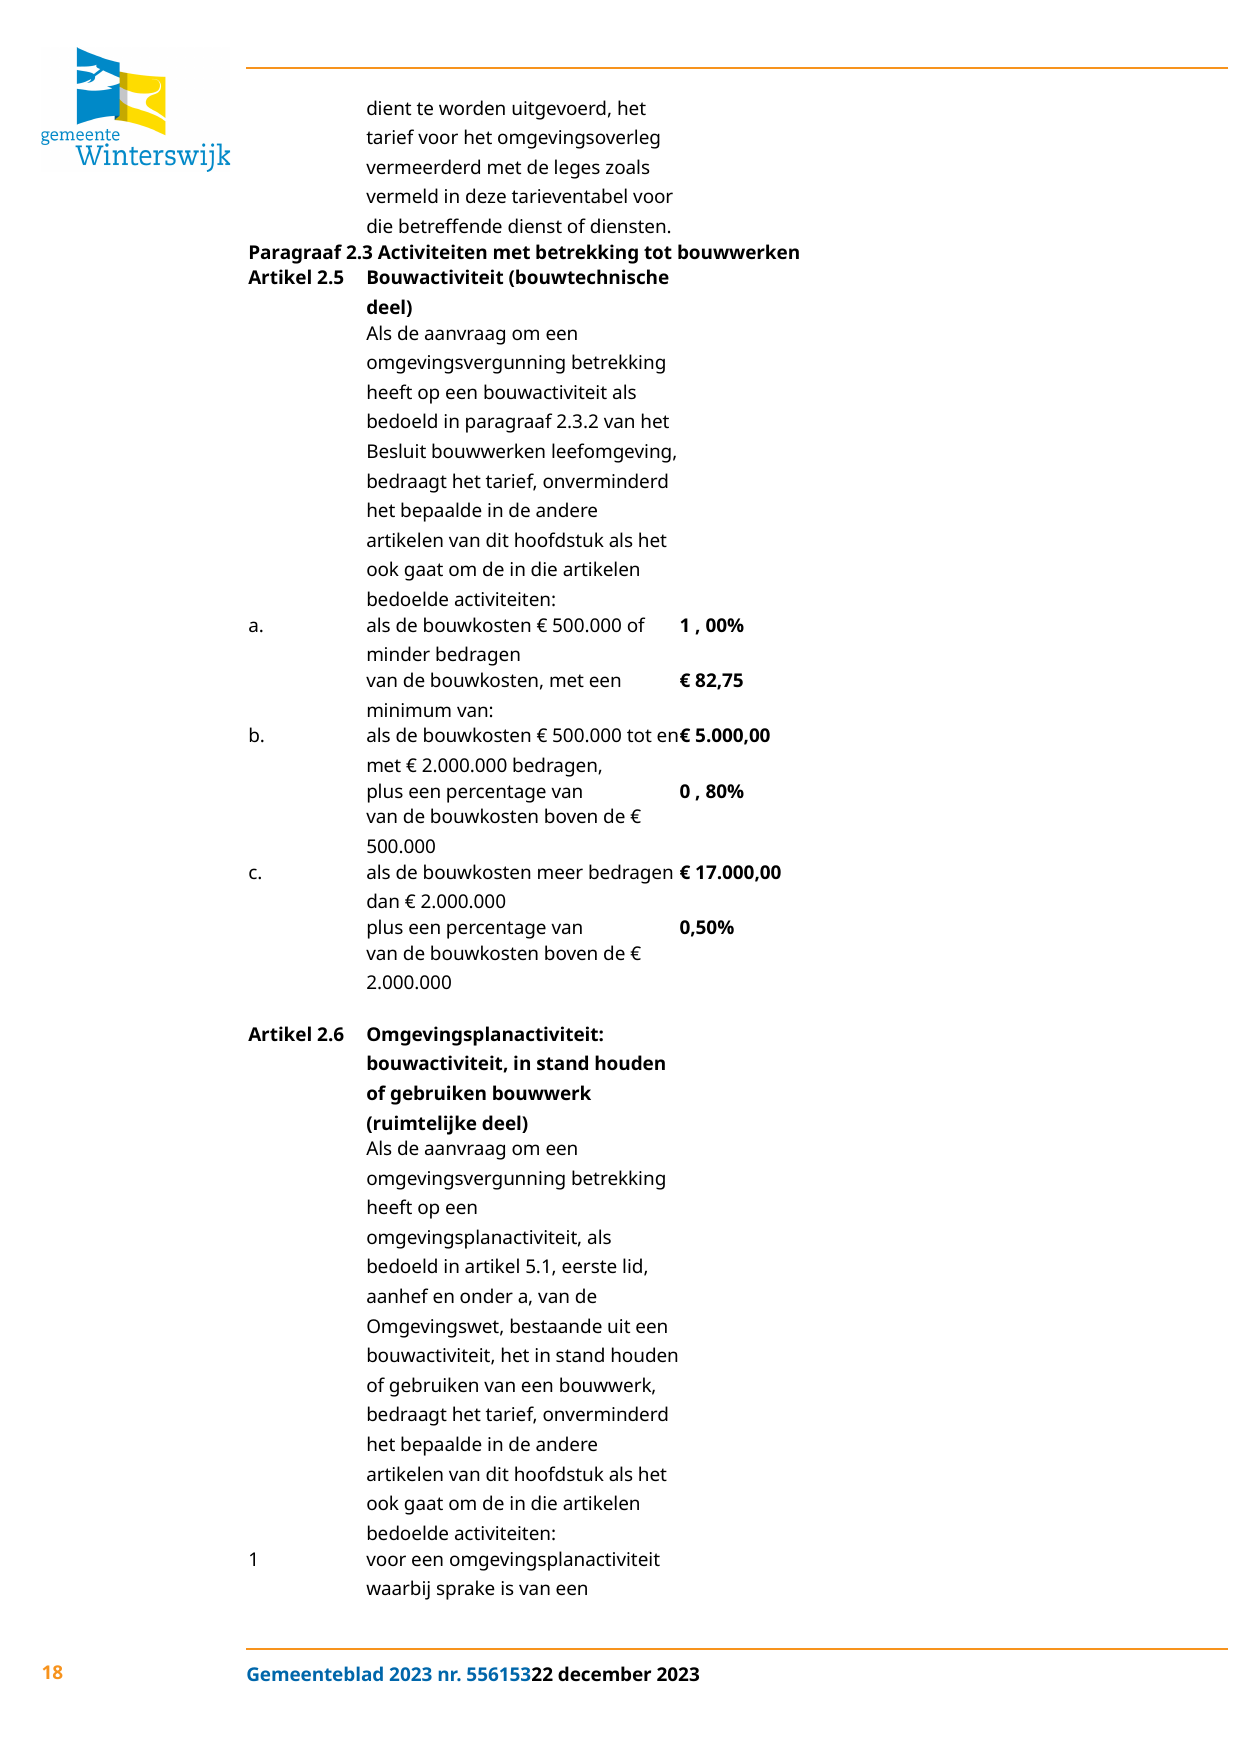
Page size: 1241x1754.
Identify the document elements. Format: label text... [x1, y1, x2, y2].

table_cell [679, 804, 915, 859]
table_cell [679, 1546, 915, 1601]
table_cell [679, 995, 915, 1021]
table_cell Omgevingsplanactiviteit: bouwactiviteit, in stand houden of gebruiken bouwwerk (ruimtelijke deel) [366, 1021, 679, 1135]
table_cell Bouwactiviteit (bouwtechnische deel) [366, 265, 679, 320]
table_cell a. [248, 612, 366, 667]
table_cell [679, 1021, 915, 1135]
table_cell b. [248, 723, 366, 778]
table_cell dient te worden uitgevoerd, het tarief voor het omgevingsoverleg vermeerderd met de leges zoals vermeld in deze tarieventabel voor die betreffende dienst of diensten. [366, 95, 679, 239]
table_cell plus een percentage van [366, 914, 679, 940]
table_cell [248, 940, 366, 995]
table_cell [679, 940, 915, 995]
table_cell [679, 95, 915, 239]
table_cell Paragraaf 2.3 Activiteiten met betrekking tot bouwwerken [248, 239, 915, 264]
table_cell Als de aanvraag om een omgevingsvergunning betrekking heeft op een bouwactiviteit als bedoeld in paragraaf 2.3.2 van het Besluit bouwwerken leefomgeving, bedraagt het tarief, onverminderd het bepaalde in de andere artikelen van dit hoofdstuk als het ook gaat om de in die artikelen bedoelde activiteiten: [366, 320, 679, 612]
table_cell [248, 95, 366, 239]
table_cell van de bouwkosten boven de € 500.000 [366, 804, 679, 859]
table_cell [679, 320, 915, 612]
table_cell 0 , 80% [679, 778, 915, 803]
table_cell € 82,75 [679, 667, 915, 722]
table_cell [248, 995, 366, 1021]
table_cell van de bouwkosten, met een minimum van: [366, 667, 679, 722]
table_cell 1 [248, 1546, 366, 1601]
table_cell Artikel 2.6 [248, 1021, 366, 1135]
table_cell 1 , 00% [679, 612, 915, 667]
table_cell [366, 995, 679, 1021]
table_cell [248, 1135, 366, 1546]
table_cell plus een percentage van [366, 778, 679, 803]
table_cell € 5.000,00 [679, 723, 915, 778]
table_cell als de bouwkosten meer bedragen dan € 2.000.000 [366, 859, 679, 914]
table_cell € 17.000,00 [679, 859, 915, 914]
table_cell [248, 320, 366, 612]
picture [225, 153, 231, 162]
table_cell als de bouwkosten € 500.000 of minder bedragen [366, 612, 679, 667]
table_cell voor een omgevingsplanactiviteit waarbij sprake is van een [366, 1546, 679, 1601]
table_cell Artikel 2.5 [248, 265, 366, 320]
table_cell [248, 778, 366, 803]
table_cell als de bouwkosten € 500.000 tot en met € 2.000.000 bedragen, [366, 723, 679, 778]
table_cell 0,50% [679, 914, 915, 940]
picture [41, 47, 231, 172]
table_cell [679, 1135, 915, 1546]
table_cell Als de aanvraag om een omgevingsvergunning betrekking heeft op een omgevingsplanactiviteit, als bedoeld in artikel 5.1, eerste lid, aanhef en onder a, van de Omgevingswet, bestaande uit een bouwactiviteit, het in stand houden of gebruiken van een bouwwerk, bedraagt het tarief, onverminderd het bepaalde in de andere artikelen van dit hoofdstuk als het ook gaat om de in die artikelen bedoelde activiteiten: [366, 1135, 679, 1546]
table_cell [679, 265, 915, 320]
table_cell [248, 667, 366, 722]
table_cell c. [248, 859, 366, 914]
table_cell [248, 804, 366, 859]
table_cell van de bouwkosten boven de € 2.000.000 [366, 940, 679, 995]
table_cell [248, 914, 366, 940]
